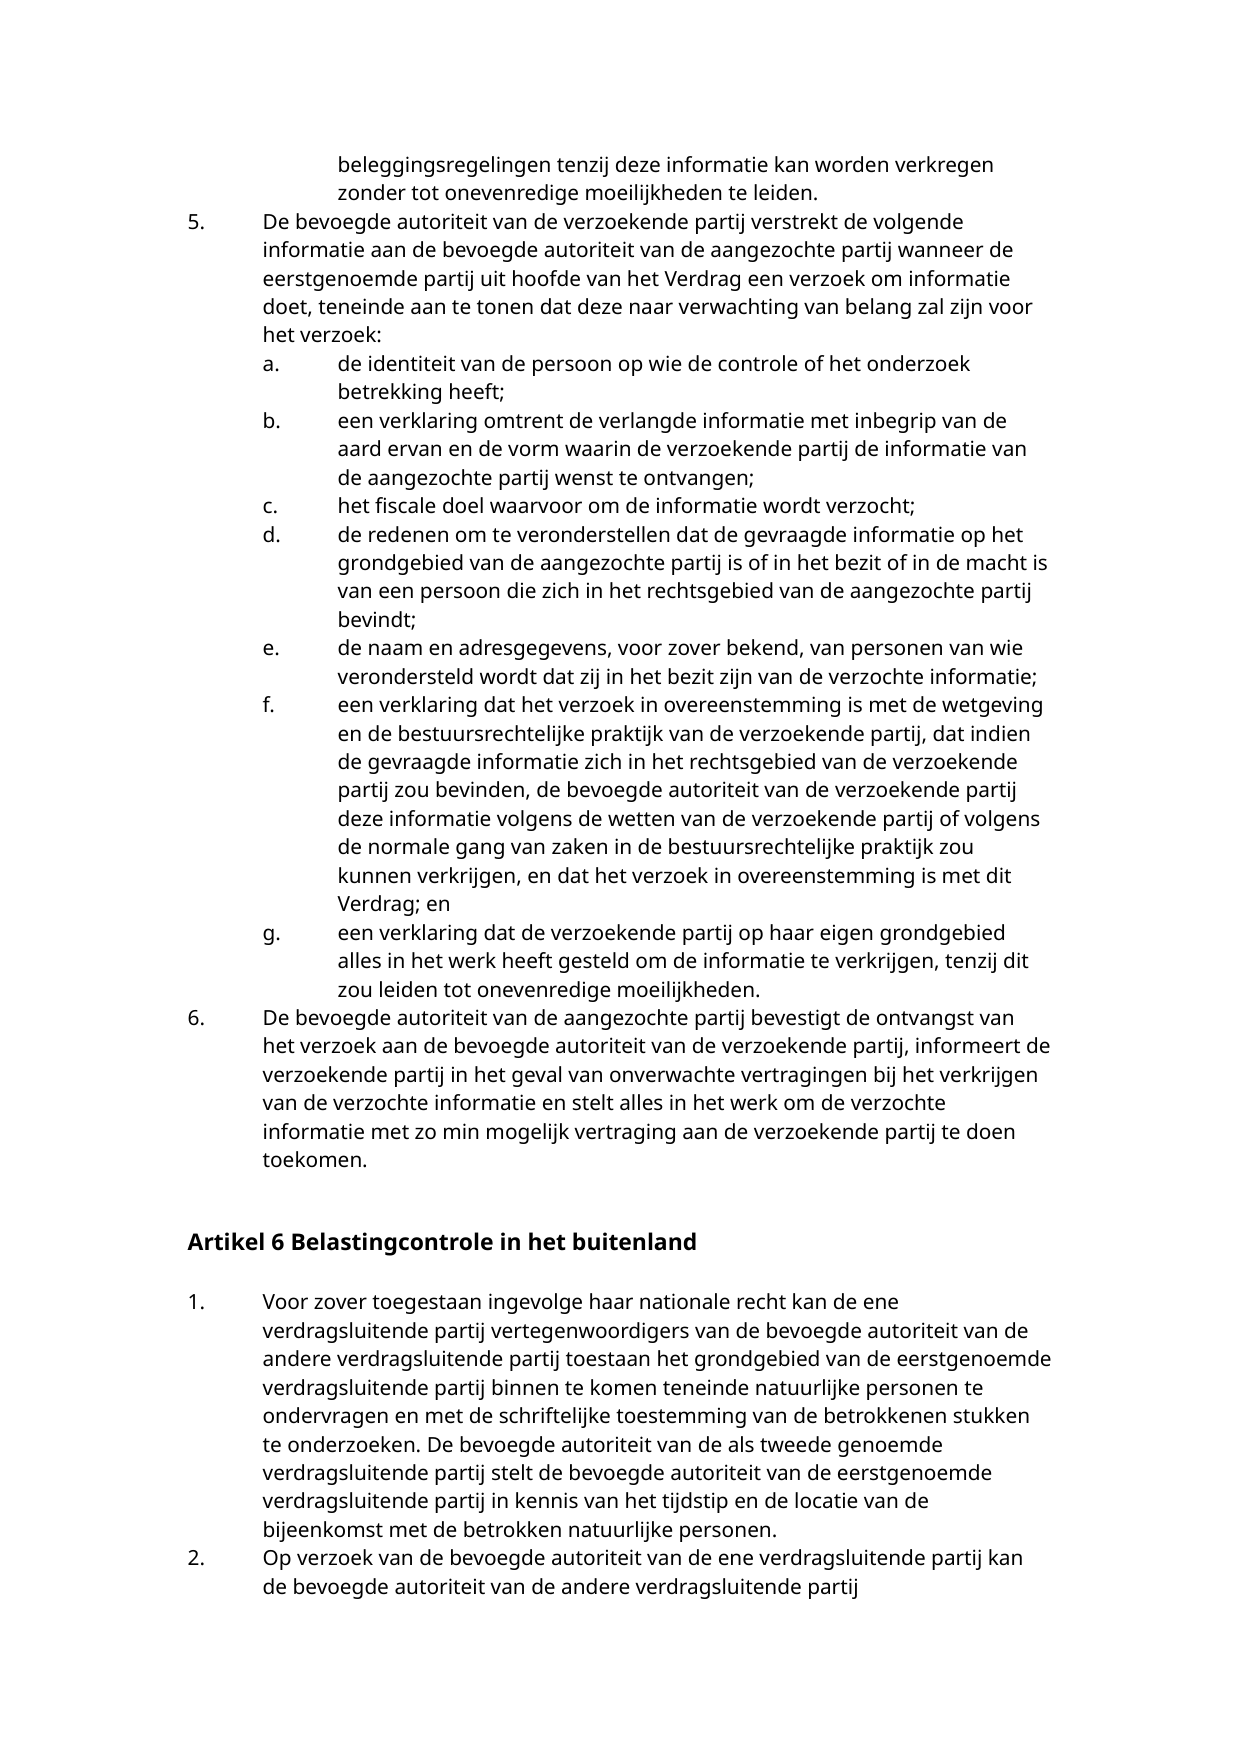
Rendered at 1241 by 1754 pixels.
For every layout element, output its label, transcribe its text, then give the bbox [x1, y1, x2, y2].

list een verklaring dat de verzoekende partij op haar eigen grondgebied alles in het werk heeft gesteld om de informatie te verkrijgen, tenzij dit zou leiden tot onevenredige moeilijkheden. [262, 918, 1053, 1003]
list de identiteit van de persoon op wie de controle of het onderzoek betrekking heeft; [262, 349, 1053, 406]
list De bevoegde autoriteit van de aangezochte partij bevestigt de ontvangst van het verzoek aan de bevoegde autoriteit van de verzoekende partij, informeert de verzoekende partij in het geval van onverwachte vertragingen bij het verkrijgen van de verzochte informatie en stelt alles in het werk om de verzochte informatie met zo min mogelijk vertraging aan de verzoekende partij te doen toekomen. [187, 1003, 1053, 1174]
list de redenen om te veronderstellen dat de gevraagde informatie op het grondgebied van de aangezochte partij is of in het bezit of in de macht is van een persoon die zich in het rechtsgebied van de aangezochte partij bevindt; [262, 520, 1053, 633]
list de naam en adresgegevens, voor zover bekend, van personen van wie verondersteld wordt dat zij in het bezit zijn van de verzochte informatie; [262, 633, 1053, 690]
list het fiscale doel waarvoor om de informatie wordt verzocht; [262, 491, 1053, 520]
list een verklaring dat het verzoek in overeenstemming is met de wetgeving en de bestuursrechtelijke praktijk van de verzoekende partij, dat indien de gevraagde informatie zich in het rechtsgebied van de verzoekende partij zou bevinden, de bevoegde autoriteit van de verzoekende partij deze informatie volgens de wetten van de verzoekende partij of volgens de normale gang van zaken in de bestuursrechtelijke praktijk zou kunnen verkrijgen, en dat het verzoek in overeenstemming is met dit Verdrag; en [262, 690, 1053, 918]
list De bevoegde autoriteit van de verzoekende partij verstrekt de volgende informatie aan de bevoegde autoriteit van de aangezochte partij wanneer de eerstgenoemde partij uit hoofde van het Verdrag een verzoek om informatie doet, teneinde aan te tonen dat deze naar verwachting van belang zal zijn voor het verzoek: [187, 207, 1053, 349]
subtitle Artikel 6 Belastingcontrole in het buitenland [187, 1226, 1053, 1257]
list een verklaring omtrent de verlangde informatie met inbegrip van de aard ervan en de vorm waarin de verzoekende partij de informatie van de aangezochte partij wenst te ontvangen; [262, 406, 1053, 491]
list Op verzoek van de bevoegde autoriteit van de ene verdragsluitende partij kan de bevoegde autoriteit van de andere verdragsluitende partij [187, 1543, 1053, 1600]
list beleggingsregelingen tenzij deze informatie kan worden verkregen zonder tot onevenredige moeilijkheden te leiden. [262, 150, 1053, 207]
list Voor zover toegestaan ingevolge haar nationale recht kan de ene verdragsluitende partij vertegenwoordigers van de bevoegde autoriteit van de andere verdragsluitende partij toestaan het grondgebied van de eerstgenoemde verdragsluitende partij binnen te komen teneinde natuurlijke personen te ondervragen en met de schriftelijke toestemming van de betrokkenen stukken te onderzoeken. De bevoegde autoriteit van de als tweede genoemde verdragsluitende partij stelt de bevoegde autoriteit van de eerstgenoemde verdragsluitende partij in kennis van het tijdstip en de locatie van de bijeenkomst met de betrokken natuurlijke personen. [187, 1287, 1053, 1543]
